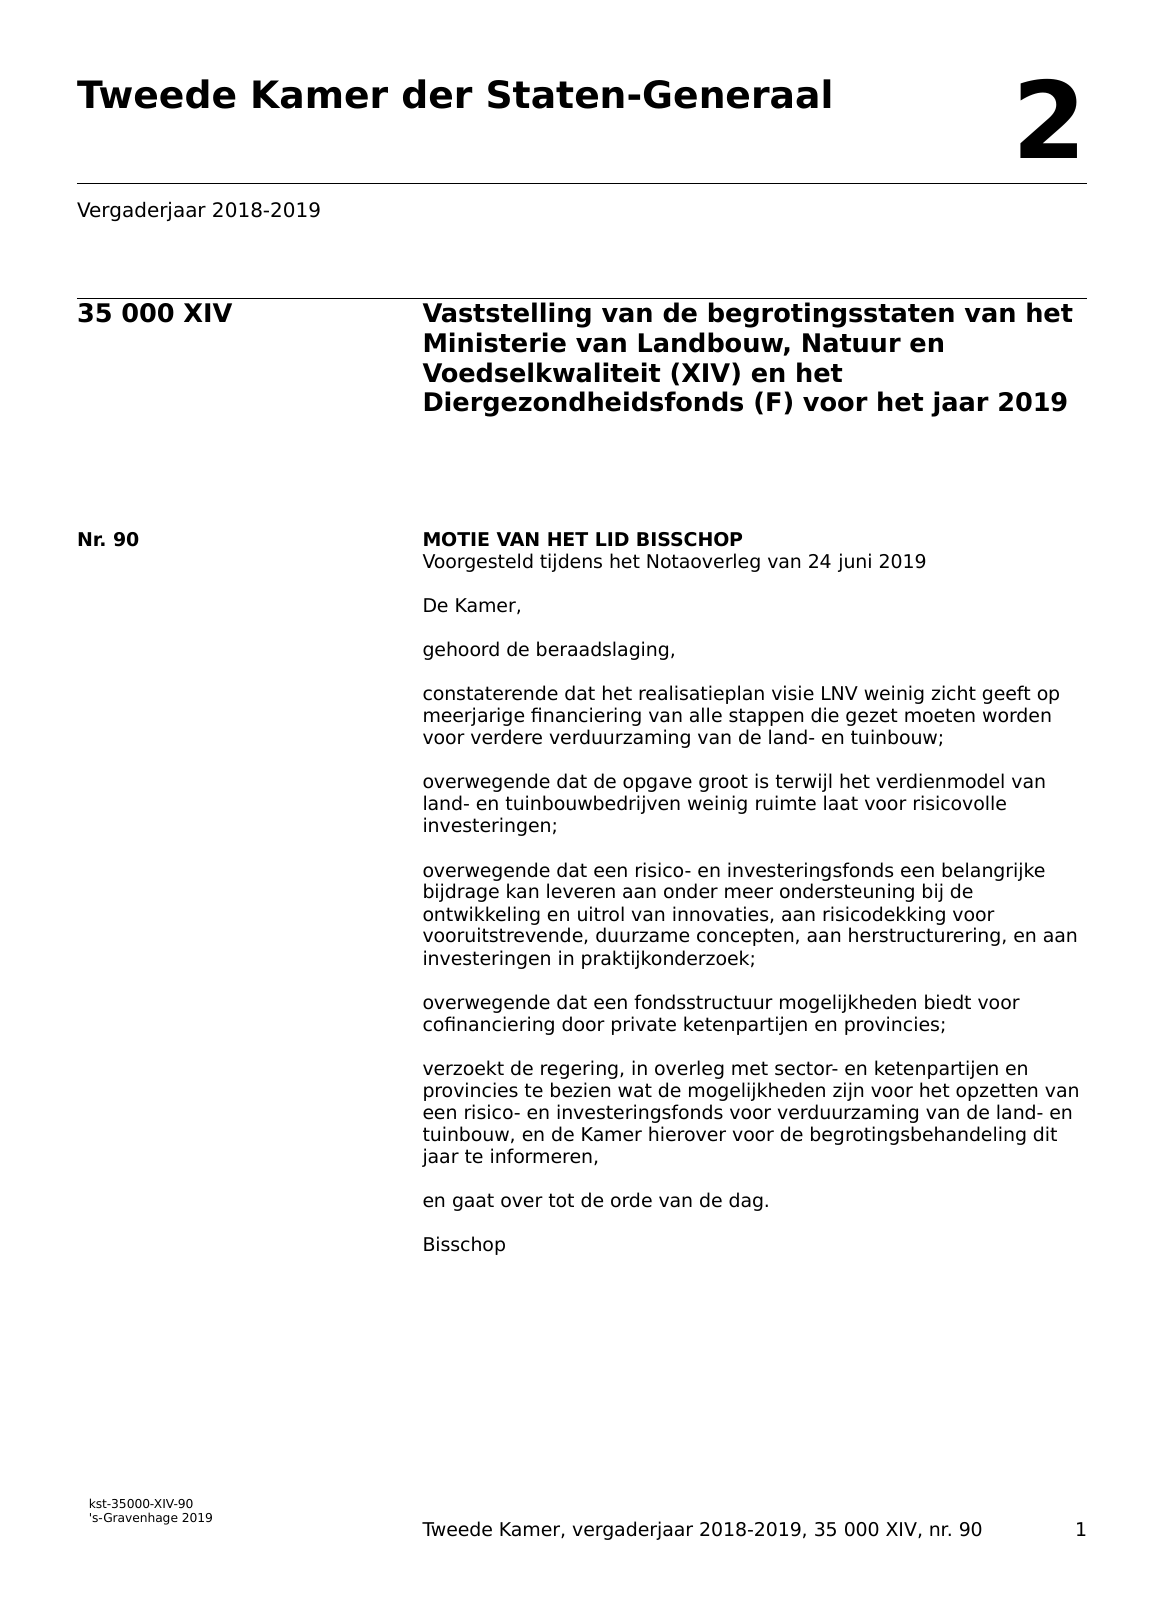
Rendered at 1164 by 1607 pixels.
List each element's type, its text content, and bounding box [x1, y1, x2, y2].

table_cell Vergaderjaar 2018-2019 [77, 184, 1087, 298]
table_header Tweede Kamer der Staten-Generaal [77, 59, 886, 183]
text constaterende dat het realisatieplan visie LNV weinig zicht geeft op meerjarige financiering van alle stappen die gezet moeten worden voor verdere verduurzaming van de land- en tuinbouw; [422, 683, 1087, 749]
table_header 2 [886, 59, 1087, 183]
text Bisschop [422, 1234, 1087, 1256]
text Voorgesteld tijdens het Notaoverleg van 24 juni 2019 [422, 551, 1087, 573]
subtitle Nr. 90 MOTIE VAN HET LID BISSCHOP [77, 529, 1087, 551]
text kst-35000-XIV-90 [88, 1497, 323, 1511]
text overwegende dat een fondsstructuur mogelijkheden biedt voor cofinanciering door private ketenpartijen en provincies; [422, 992, 1087, 1036]
text overwegende dat een risico- en investeringsfonds een belangrijke bijdrage kan leveren aan onder meer ondersteuning bij de ontwikkeling en uitrol van innovaties, aan risicodekking voor vooruitstrevende, duurzame concepten, aan herstructurering, en aan investeringen in praktijkonderzoek; [422, 859, 1087, 969]
subtitle 35 000 XIV Vaststelling van de begrotingsstaten van het Ministerie van Landbouw, Natuur en Voedselkwaliteit (XIV) en het Diergezondheidsfonds (F) voor het jaar 2019 [77, 299, 1087, 418]
text verzoekt de regering, in overleg met sector- en ketenpartijen en provincies te bezien wat de mogelijkheden zijn voor het opzetten van een risico- en investeringsfonds voor verduurzaming van de land- en tuinbouw, en de Kamer hierover voor de begrotingsbehandeling dit jaar te informeren, [422, 1058, 1087, 1168]
text overwegende dat de opgave groot is terwijl het verdienmodel van land- en tuinbouwbedrijven weinig ruimte laat voor risicovolle investeringen; [422, 771, 1087, 837]
text gehoord de beraadslaging, [422, 639, 1087, 661]
text De Kamer, [422, 595, 1087, 617]
text en gaat over tot de orde van de dag. [422, 1190, 1087, 1212]
text 's-Gravenhage 2019 [88, 1511, 323, 1525]
